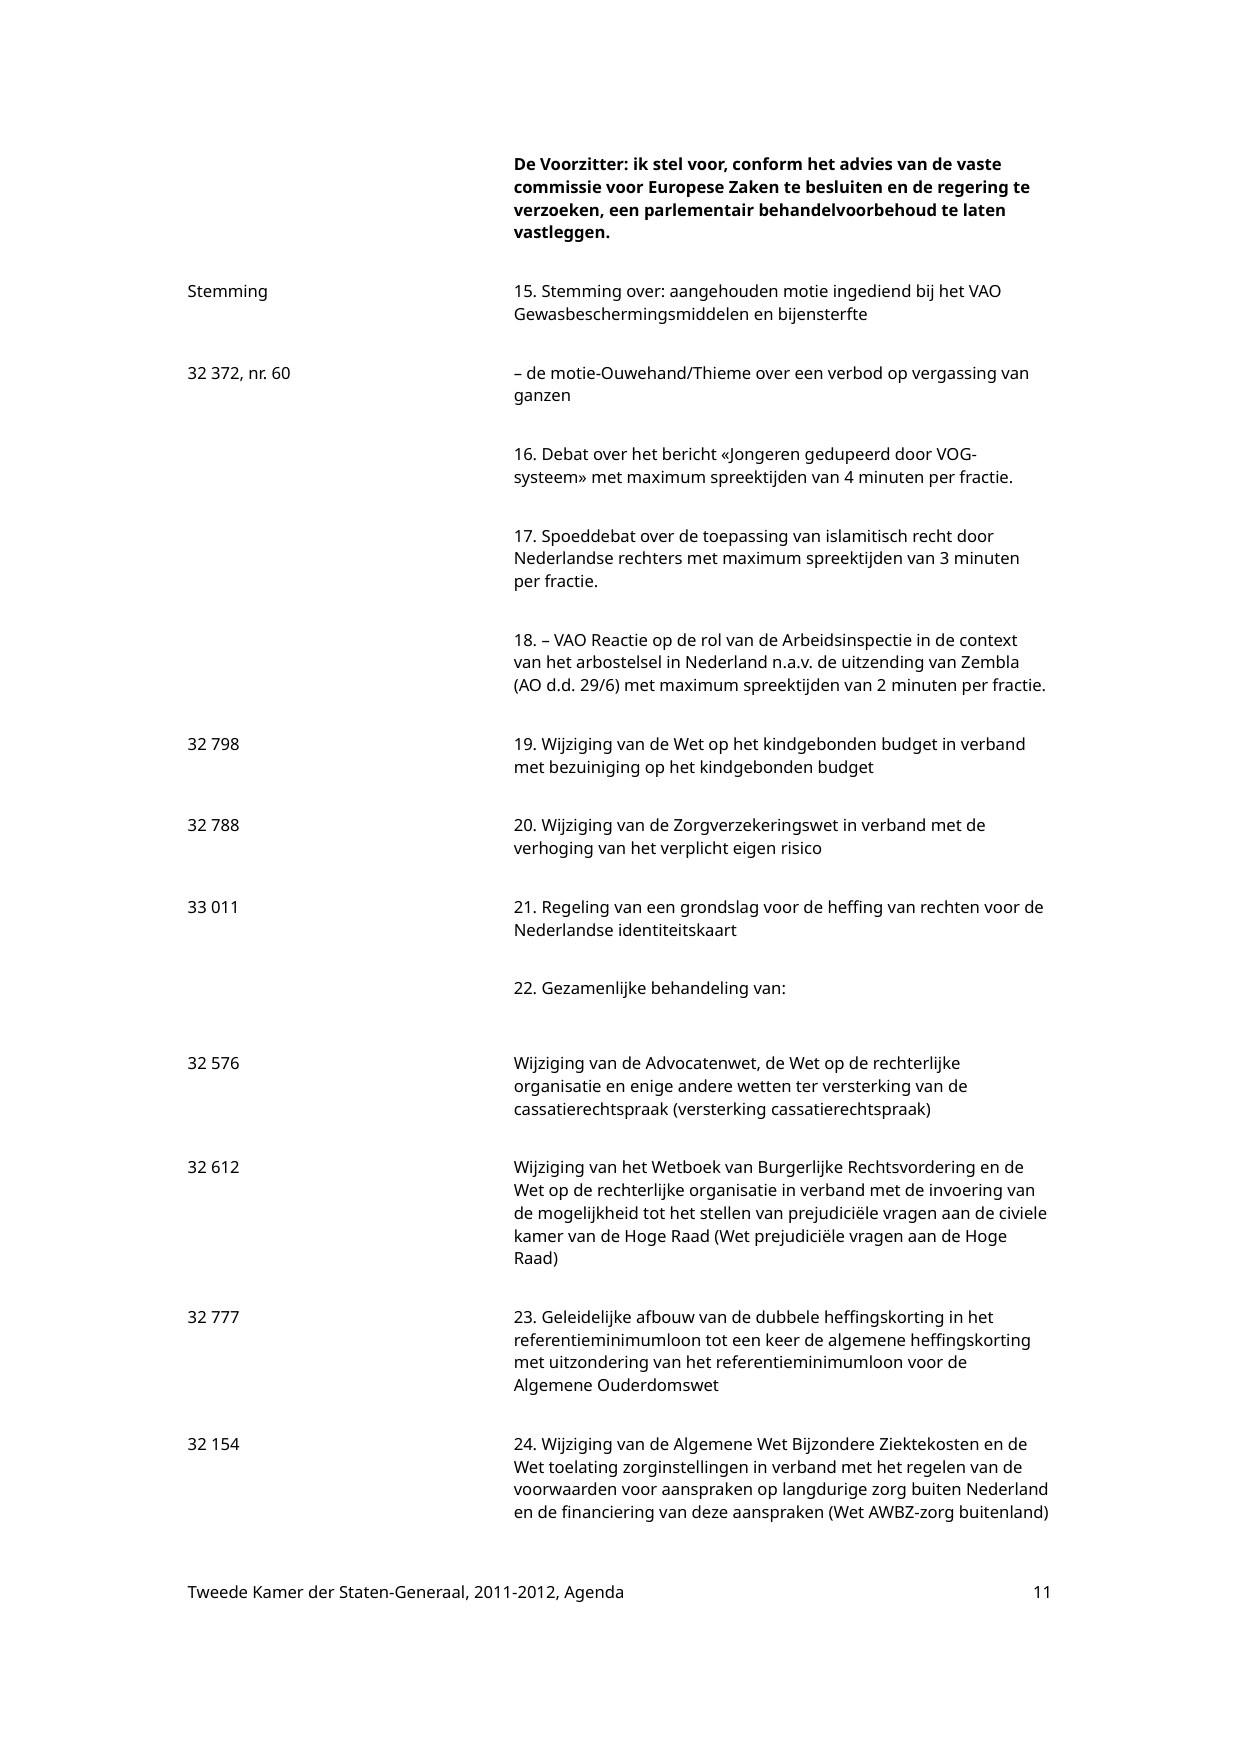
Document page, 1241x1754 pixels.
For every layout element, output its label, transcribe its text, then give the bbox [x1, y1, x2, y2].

table_cell 19. Wijziging van de Wet op het kindgebonden budget in verband met bezuiniging op het kindgebonden budget [510, 730, 1053, 811]
table_cell [490, 521, 510, 625]
table_cell Wijziging van de Advocatenwet, de Wet op de rechterlijke organisatie en enige andere wetten ter versterking van de cassatierechtspraak (versterking cassatierechtspraak) [510, 1049, 1053, 1153]
table_cell Wijziging van het Wetboek van Burgerlijke Rechtsvordering en de Wet op de rechterlijke organisatie in verband met de invoering van de mogelijkheid tot het stellen van prejudiciële vragen aan de civiele kamer van de Hoge Raad (Wet prejudiciële vragen aan de Hoge Raad) [510, 1153, 1053, 1303]
table_cell [490, 1153, 510, 1303]
table_cell 17. Spoeddebat over de toepassing van islamitisch recht door Nederlandse rechters met maximum spreektijden van 3 minuten per fractie. [510, 521, 1053, 625]
table_cell [490, 974, 510, 1049]
table_cell 32 612 [188, 1153, 490, 1303]
table_cell 24. Wijziging van de Algemene Wet Bijzondere Ziektekosten en de Wet toelating zorginstellingen in verband met het regelen van de voorwaarden voor aanspraken op langdurige zorg buiten Nederland en de financiering van deze aanspraken (Wet AWBZ-zorg buitenland) [510, 1430, 1053, 1526]
table_cell 32 154 [188, 1430, 490, 1526]
table_cell [490, 277, 510, 358]
table_cell 32 788 [188, 811, 490, 892]
table_cell [490, 358, 510, 440]
table_cell [490, 1049, 510, 1153]
table_cell 23. Geleidelijke afbouw van de dubbele heffingskorting in het referentieminimumloon tot een keer de algemene heffingskorting met uitzondering van het referentieminimumloon voor de Algemene Ouderdomswet [510, 1303, 1053, 1429]
table_cell [188, 440, 490, 521]
table_cell 22. Gezamenlijke behandeling van: [510, 974, 1053, 1049]
table_cell [188, 625, 490, 729]
table_cell [188, 150, 490, 277]
table_cell 15. Stemming over: aangehouden motie ingediend bij het VAO Gewasbeschermingsmiddelen en bijensterfte [510, 277, 1053, 358]
table_cell 33 011 [188, 893, 490, 974]
table_cell [490, 1430, 510, 1526]
table_cell Stemming [188, 277, 490, 358]
table_cell [188, 521, 490, 625]
table_cell 32 777 [188, 1303, 490, 1429]
table_cell 18. – VAO Reactie op de rol van de Arbeidsinspectie in de context van het arbostelsel in Nederland n.a.v. de uitzending van Zembla (AO d.d. 29/6) met maximum spreektijden van 2 minuten per fractie. [510, 625, 1053, 729]
table_cell 32 372, nr. 60 [188, 358, 490, 440]
table_cell [490, 625, 510, 729]
table_cell De Voorzitter: ik stel voor, conform het advies van de vaste commissie voor Europese Zaken te besluiten en de regering te verzoeken, een parlementair behandelvoorbehoud te laten vastleggen. [510, 150, 1053, 277]
table_cell 32 798 [188, 730, 490, 811]
table_cell 20. Wijziging van de Zorgverzekeringswet in verband met de verhoging van het verplicht eigen risico [510, 811, 1053, 892]
table_cell [490, 440, 510, 521]
table_cell [188, 974, 490, 1049]
table_cell – de motie-Ouwehand/Thieme over een verbod op vergassing van ganzen [510, 358, 1053, 440]
table_cell [490, 730, 510, 811]
table_cell 21. Regeling van een grondslag voor de heffing van rechten voor de Nederlandse identiteitskaart [510, 893, 1053, 974]
table_cell 32 576 [188, 1049, 490, 1153]
table_cell [490, 1303, 510, 1429]
table_cell 16. Debat over het bericht «Jongeren gedupeerd door VOG-systeem» met maximum spreektijden van 4 minuten per fractie. [510, 440, 1053, 521]
table_cell [490, 811, 510, 892]
table_cell [490, 150, 510, 277]
table_cell [490, 893, 510, 974]
